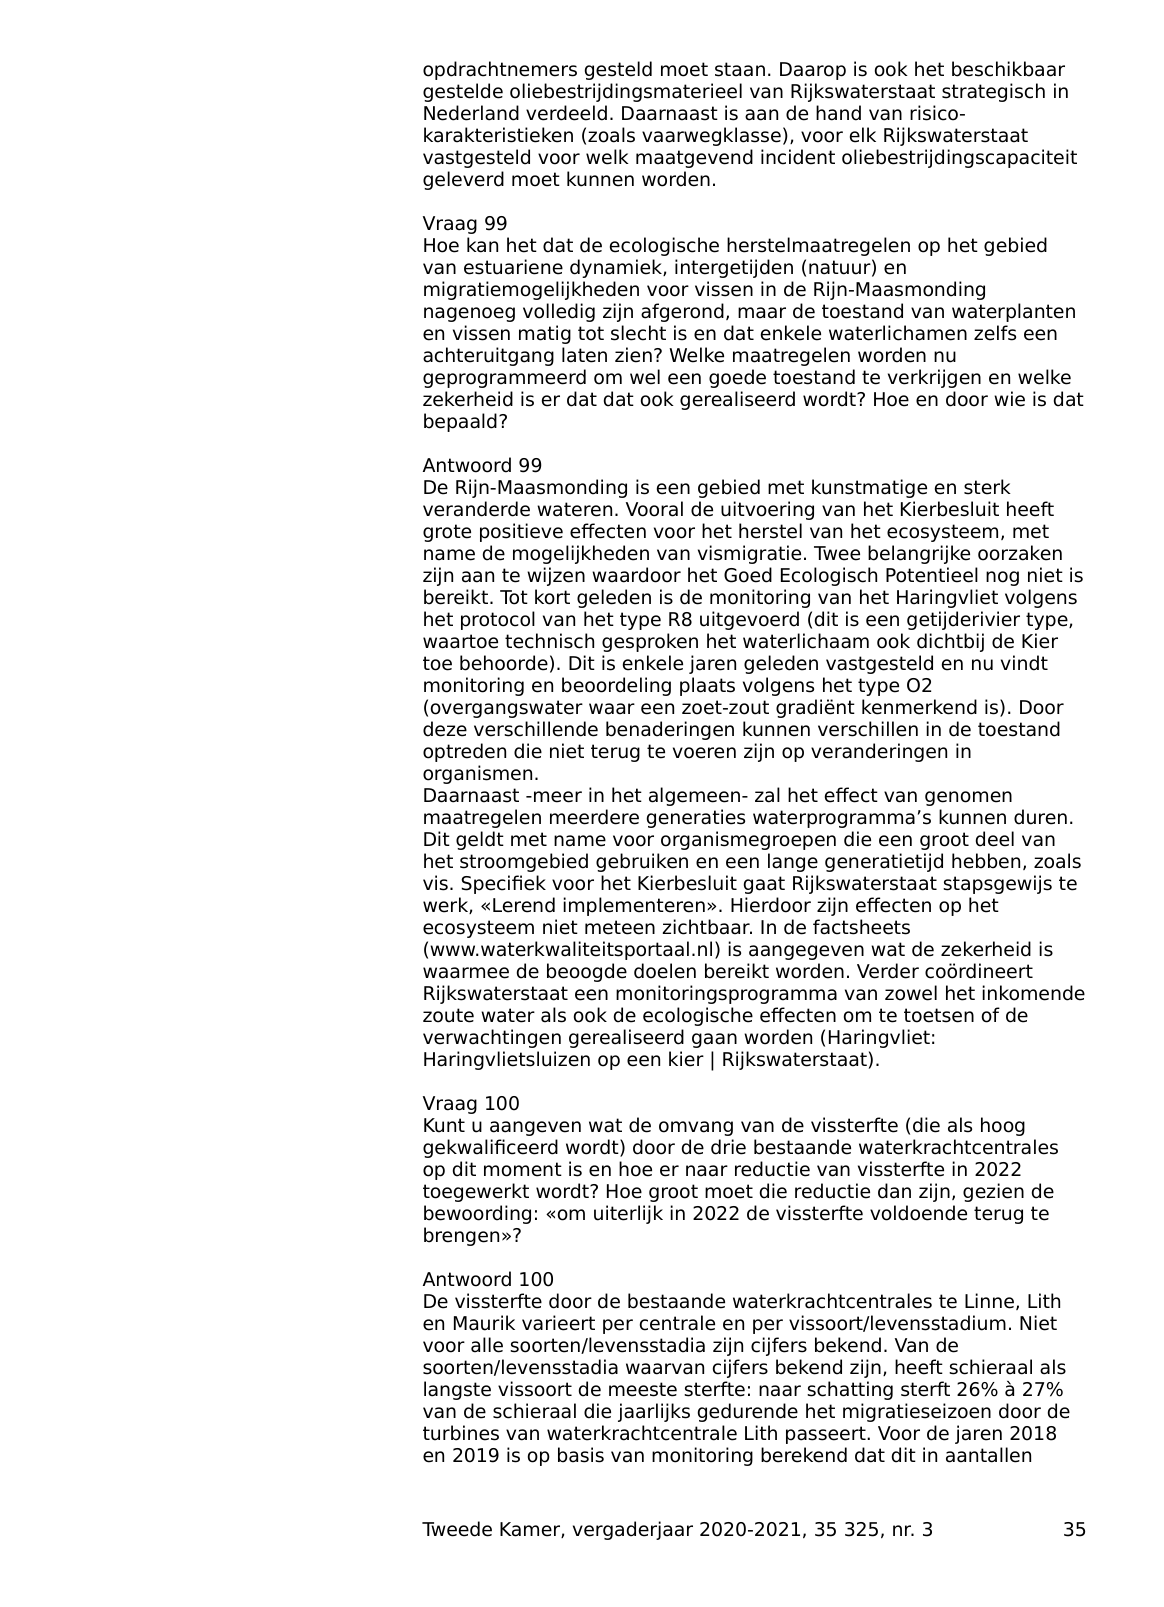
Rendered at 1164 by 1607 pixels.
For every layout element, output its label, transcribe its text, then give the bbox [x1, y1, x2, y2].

text Vraag 99 [422, 213, 1087, 235]
text Kunt u aangeven wat de omvang van de vissterfte (die als hoog gekwalificeerd wordt) door de drie bestaande waterkrachtcentrales op dit moment is en hoe er naar reductie van vissterfte in 2022 toegewerkt wordt? Hoe groot moet die reductie dan zijn, gezien de bewoording: «om uiterlijk in 2022 de vissterfte voldoende terug te brengen»? [422, 1115, 1087, 1247]
text Hoe kan het dat de ecologische herstelmaatregelen op het gebied van estuariene dynamiek, intergetijden (natuur) en migratiemogelijkheden voor vissen in de Rijn-Maasmonding nagenoeg volledig zijn afgerond, maar de toestand van waterplanten en vissen matig tot slecht is en dat enkele waterlichamen zelfs een achteruitgang laten zien? Welke maatregelen worden nu geprogrammeerd om wel een goede toestand te verkrijgen en welke zekerheid is er dat dat ook gerealiseerd wordt? Hoe en door wie is dat bepaald? [422, 235, 1087, 433]
text Daarnaast -meer in het algemeen- zal het effect van genomen maatregelen meerdere generaties waterprogramma’s kunnen duren. Dit geldt met name voor organismegroepen die een groot deel van het stroomgebied gebruiken en een lange generatietijd hebben, zoals vis. Specifiek voor het Kierbesluit gaat Rijkswaterstaat stapsgewijs te werk, «Lerend implementeren». Hierdoor zijn effecten op het ecosysteem niet meteen zichtbaar. In de factsheets (www.waterkwaliteitsportaal.nl) is aangegeven wat de zekerheid is waarmee de beoogde doelen bereikt worden. Verder coördineert Rijkswaterstaat een monitoringsprogramma van zowel het inkomende zoute water als ook de ecologische effecten om te toetsen of de verwachtingen gerealiseerd gaan worden (Haringvliet: Haringvlietsluizen op een kier | Rijkswaterstaat). [422, 785, 1087, 1071]
text De vissterfte door de bestaande waterkrachtcentrales te Linne, Lith en Maurik varieert per centrale en per vissoort/levensstadium. Niet voor alle soorten/levensstadia zijn cijfers bekend. Van de soorten/levensstadia waarvan cijfers bekend zijn, heeft schieraal als langste vissoort de meeste sterfte: naar schatting sterft 26% à 27% van de schieraal die jaarlijks gedurende het migratieseizoen door de turbines van waterkrachtcentrale Lith passeert. Voor de jaren 2018 en 2019 is op basis van monitoring berekend dat dit in aantallen [422, 1291, 1087, 1467]
text Antwoord 100 [422, 1269, 1087, 1291]
text opdrachtnemers gesteld moet staan. Daarop is ook het beschikbaar gestelde oliebestrijdingsmaterieel van Rijkswaterstaat strategisch in Nederland verdeeld. Daarnaast is aan de hand van risico-karakteristieken (zoals vaarwegklasse), voor elk Rijkswaterstaat vastgesteld voor welk maatgevend incident oliebestrijdingscapaciteit geleverd moet kunnen worden. [422, 59, 1087, 191]
text Antwoord 99 [422, 455, 1087, 477]
text Vraag 100 [422, 1093, 1087, 1115]
text De Rijn-Maasmonding is een gebied met kunstmatige en sterk veranderde wateren. Vooral de uitvoering van het Kierbesluit heeft grote positieve effecten voor het herstel van het ecosysteem, met name de mogelijkheden van vismigratie. Twee belangrijke oorzaken zijn aan te wijzen waardoor het Goed Ecologisch Potentieel nog niet is bereikt. Tot kort geleden is de monitoring van het Haringvliet volgens het protocol van het type R8 uitgevoerd (dit is een getijderivier type, waartoe technisch gesproken het waterlichaam ook dichtbij de Kier toe behoorde). Dit is enkele jaren geleden vastgesteld en nu vindt monitoring en beoordeling plaats volgens het type O2 (overgangswater waar een zoet-zout gradiënt kenmerkend is). Door deze verschillende benaderingen kunnen verschillen in de toestand optreden die niet terug te voeren zijn op veranderingen in organismen. [422, 477, 1087, 785]
